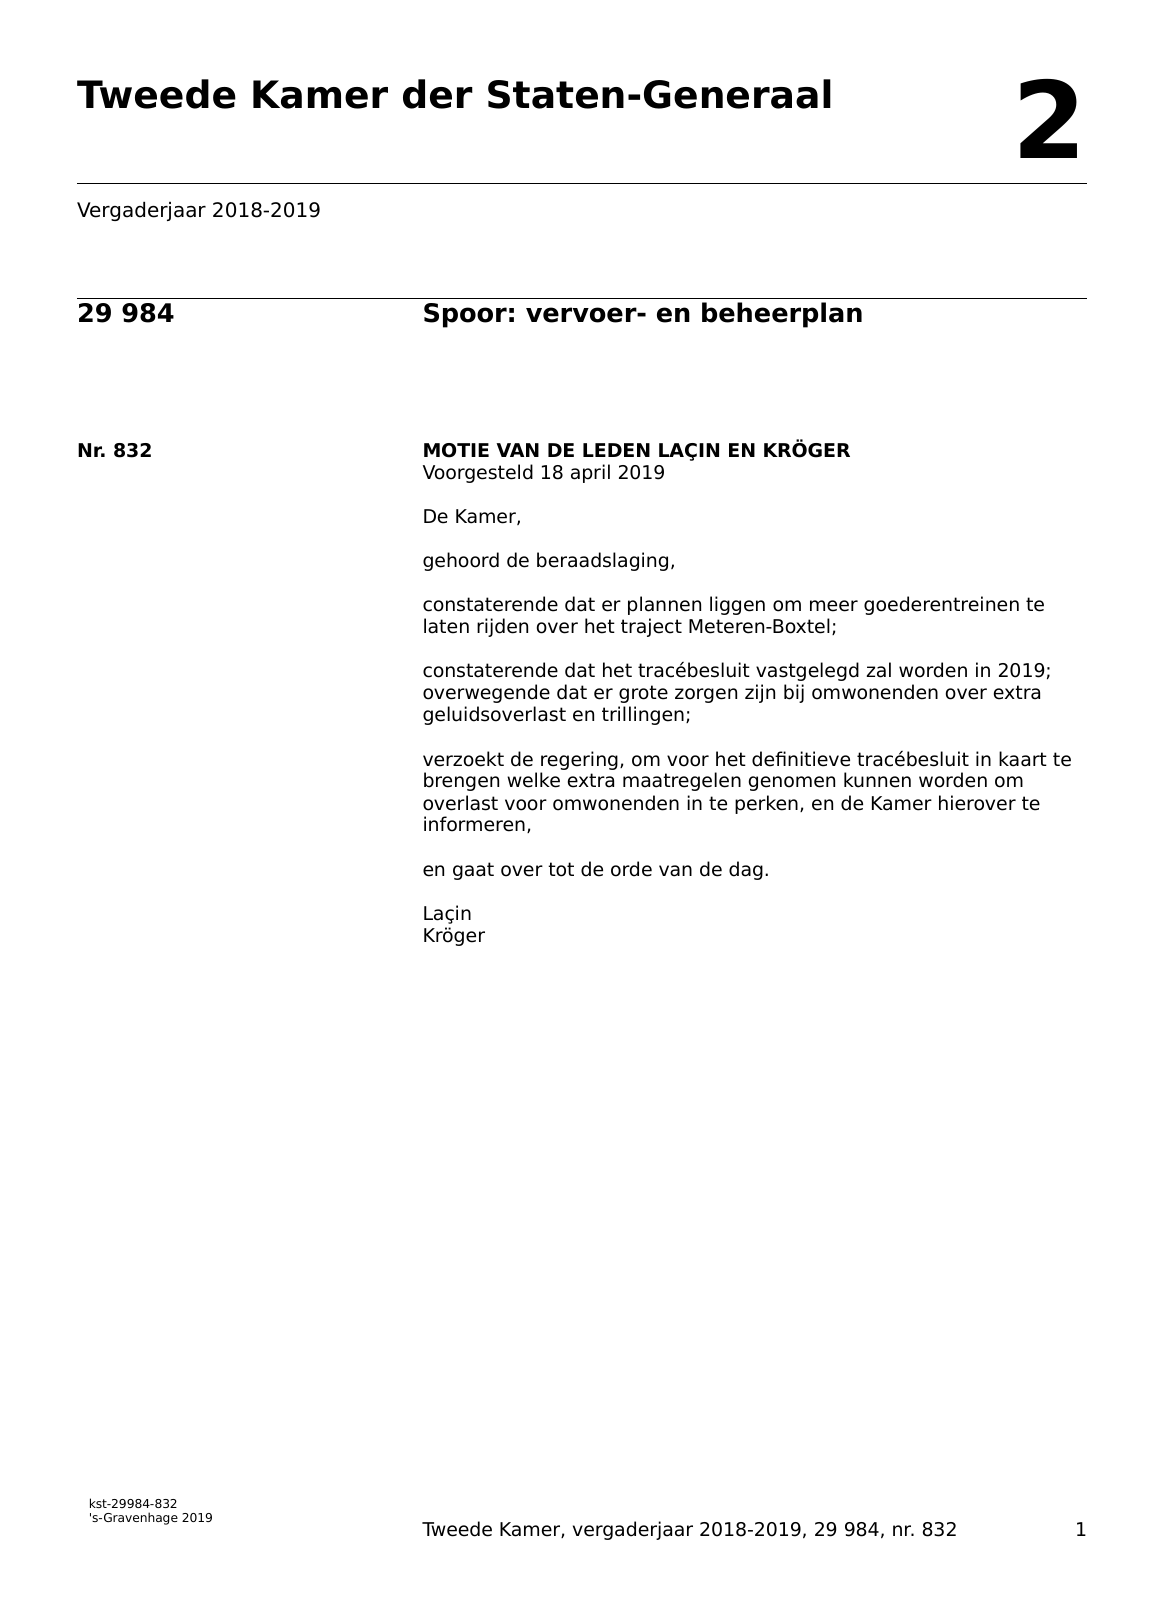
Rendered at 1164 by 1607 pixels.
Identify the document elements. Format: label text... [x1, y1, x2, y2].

text overwegende dat er grote zorgen zijn bij omwonenden over extra geluidsoverlast en trillingen; [422, 682, 1087, 726]
text en gaat over tot de orde van de dag. [422, 858, 1087, 881]
text Voorgesteld 18 april 2019 [422, 462, 1087, 484]
subtitle 29 984 Spoor: vervoer- en beheerplan [77, 299, 1087, 329]
text verzoekt de regering, om voor het definitieve tracébesluit in kaart te brengen welke extra maatregelen genomen kunnen worden om overlast voor omwonenden in te perken, en de Kamer hierover te informeren, [422, 748, 1087, 836]
text constaterende dat het tracébesluit vastgelegd zal worden in 2019; [422, 660, 1087, 682]
table_header 2 [886, 59, 1087, 183]
text Laçin [422, 903, 1087, 925]
table_header Tweede Kamer der Staten-Generaal [77, 59, 886, 183]
table_cell Vergaderjaar 2018-2019 [77, 184, 1087, 298]
text constaterende dat er plannen liggen om meer goederentreinen te laten rijden over het traject Meteren-Boxtel; [422, 594, 1087, 638]
text Kröger [422, 925, 1087, 947]
text kst-29984-832 [88, 1497, 323, 1511]
subtitle Nr. 832 MOTIE VAN DE LEDEN LAÇIN EN KRÖGER [77, 440, 1087, 462]
text gehoord de beraadslaging, [422, 550, 1087, 572]
text De Kamer, [422, 506, 1087, 528]
text 's-Gravenhage 2019 [88, 1511, 323, 1525]
